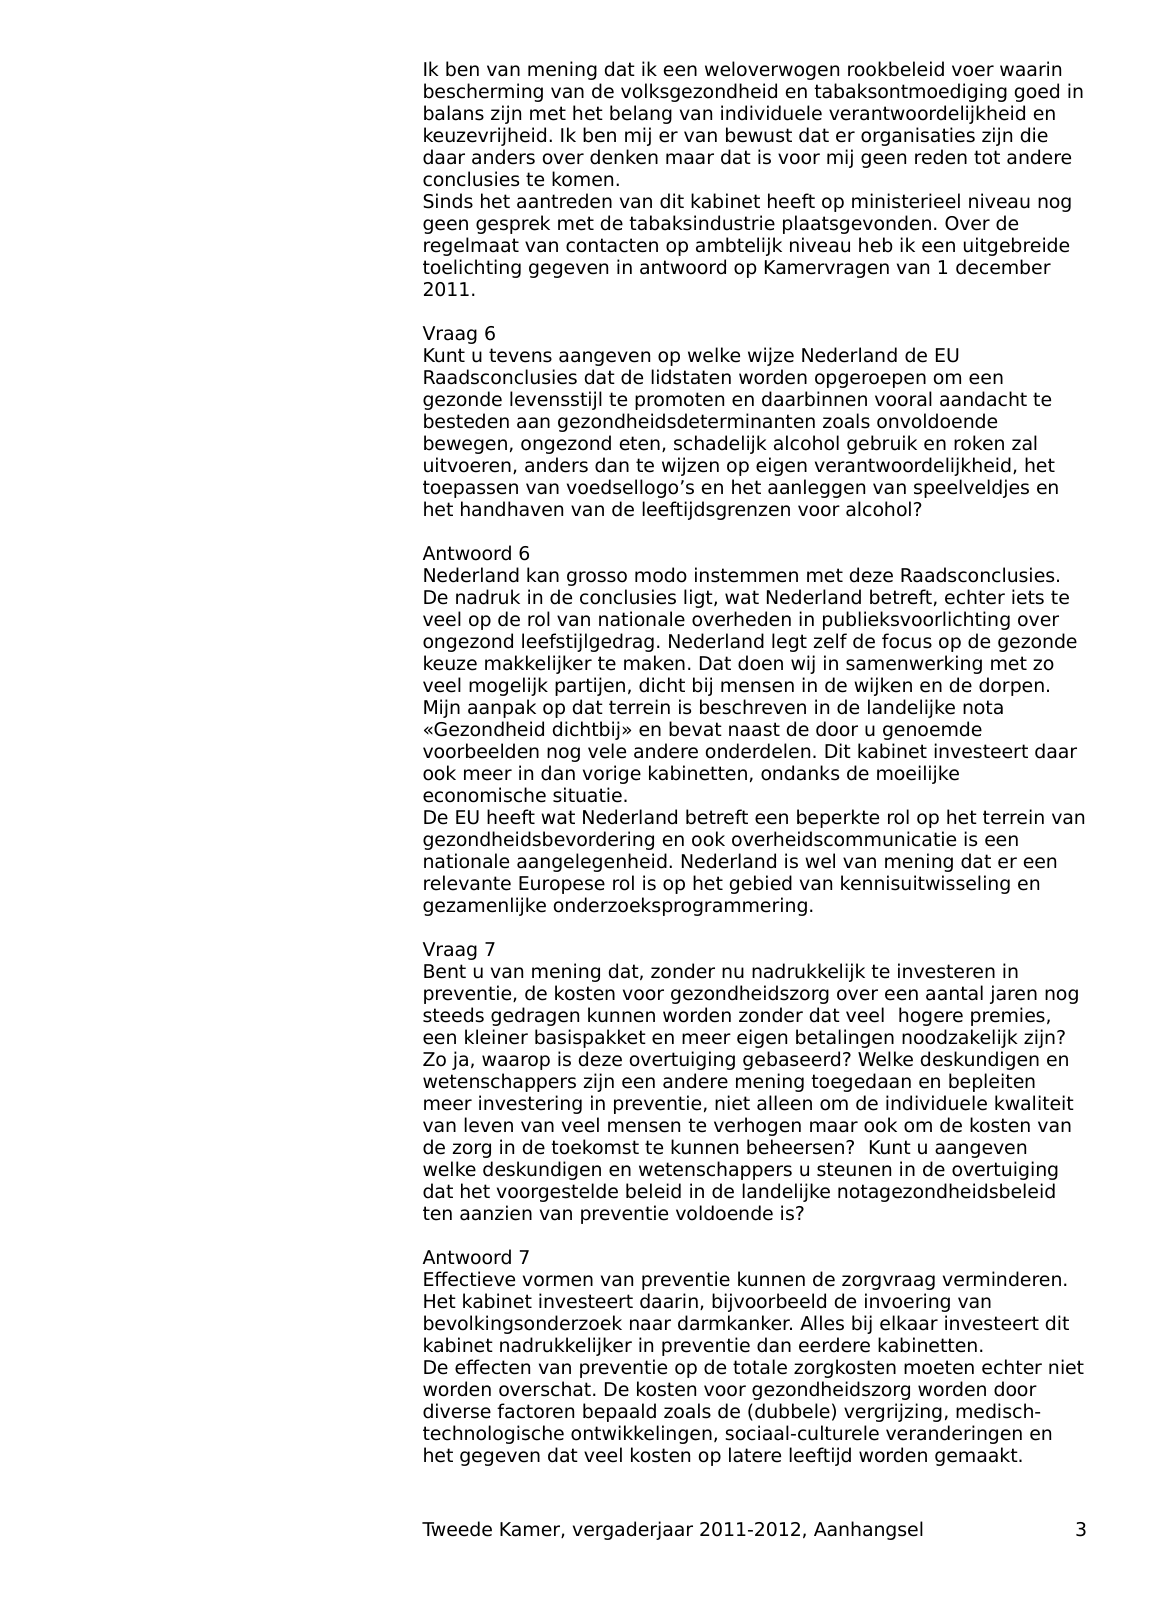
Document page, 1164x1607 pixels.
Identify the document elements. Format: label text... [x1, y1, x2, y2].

text Sinds het aantreden van dit kabinet heeft op ministerieel niveau nog geen gesprek met de tabaksindustrie plaatsgevonden. Over de regelmaat van contacten op ambtelijk niveau heb ik een uitgebreide toelichting gegeven in antwoord op Kamervragen van 1 december 2011. [422, 191, 1087, 301]
text Vraag 6 [422, 323, 1087, 345]
text Antwoord 7 [422, 1247, 1087, 1269]
text Vraag 7 [422, 939, 1087, 961]
text Kunt u tevens aangeven op welke wijze Nederland de EU Raadsconclusies dat de lidstaten worden opgeroepen om een gezonde levensstijl te promoten en daarbinnen vooral aandacht te besteden aan gezondheidsdeterminanten zoals onvoldoende bewegen, ongezond eten, schadelijk alcohol gebruik en roken zal uitvoeren, anders dan te wijzen op eigen verantwoordelijkheid, het toepassen van voedsellogo’s en het aanleggen van speelveldjes en het handhaven van de leeftijdsgrenzen voor alcohol? [422, 345, 1087, 521]
text De EU heeft wat Nederland betreft een beperkte rol op het terrein van gezondheidsbevordering en ook overheidscommunicatie is een nationale aangelegenheid. Nederland is wel van mening dat er een relevante Europese rol is op het gebied van kennisuitwisseling en gezamenlijke onderzoeksprogrammering. [422, 807, 1087, 917]
text Bent u van mening dat, zonder nu nadrukkelijk te investeren in preventie, de kosten voor gezondheidszorg over een aantal jaren nog steeds gedragen kunnen worden zonder dat veel hogere premies, een kleiner basispakket en meer eigen betalingen noodzakelijk zijn? Zo ja, waarop is deze overtuiging gebaseerd? Welke deskundigen en wetenschappers zijn een andere mening toegedaan en bepleiten meer investering in preventie, niet alleen om de individuele kwaliteit van leven van veel mensen te verhogen maar ook om de kosten van de zorg in de toekomst te kunnen beheersen? Kunt u aangeven welke deskundigen en wetenschappers u steunen in de overtuiging dat het voorgestelde beleid in de landelijke notagezondheidsbeleid ten aanzien van preventie voldoende is? [422, 961, 1087, 1224]
text Ik ben van mening dat ik een weloverwogen rookbeleid voer waarin bescherming van de volksgezondheid en tabaksontmoediging goed in balans zijn met het belang van individuele verantwoordelijkheid en keuzevrijheid. Ik ben mij er van bewust dat er organisaties zijn die daar anders over denken maar dat is voor mij geen reden tot andere conclusies te komen. [422, 59, 1087, 191]
text Antwoord 6 [422, 543, 1087, 565]
text Effectieve vormen van preventie kunnen de zorgvraag verminderen. Het kabinet investeert daarin, bijvoorbeeld de invoering van bevolkingsonderzoek naar darmkanker. Alles bij elkaar investeert dit kabinet nadrukkelijker in preventie dan eerdere kabinetten. [422, 1269, 1087, 1357]
text Nederland kan grosso modo instemmen met deze Raadsconclusies. De nadruk in de conclusies ligt, wat Nederland betreft, echter iets te veel op de rol van nationale overheden in publieksvoorlichting over ongezond leefstijlgedrag. Nederland legt zelf de focus op de gezonde keuze makkelijker te maken. Dat doen wij in samenwerking met zo veel mogelijk partijen, dicht bij mensen in de wijken en de dorpen. Mijn aanpak op dat terrein is beschreven in de landelijke nota «Gezondheid dichtbij» en bevat naast de door u genoemde voorbeelden nog vele andere onderdelen. Dit kabinet investeert daar ook meer in dan vorige kabinetten, ondanks de moeilijke economische situatie. [422, 565, 1087, 807]
text De effecten van preventie op de totale zorgkosten moeten echter niet worden overschat. De kosten voor gezondheidszorg worden door diverse factoren bepaald zoals de (dubbele) vergrijzing, medisch-technologische ontwikkelingen, sociaal-culturele veranderingen en het gegeven dat veel kosten op latere leeftijd worden gemaakt. [422, 1357, 1087, 1467]
